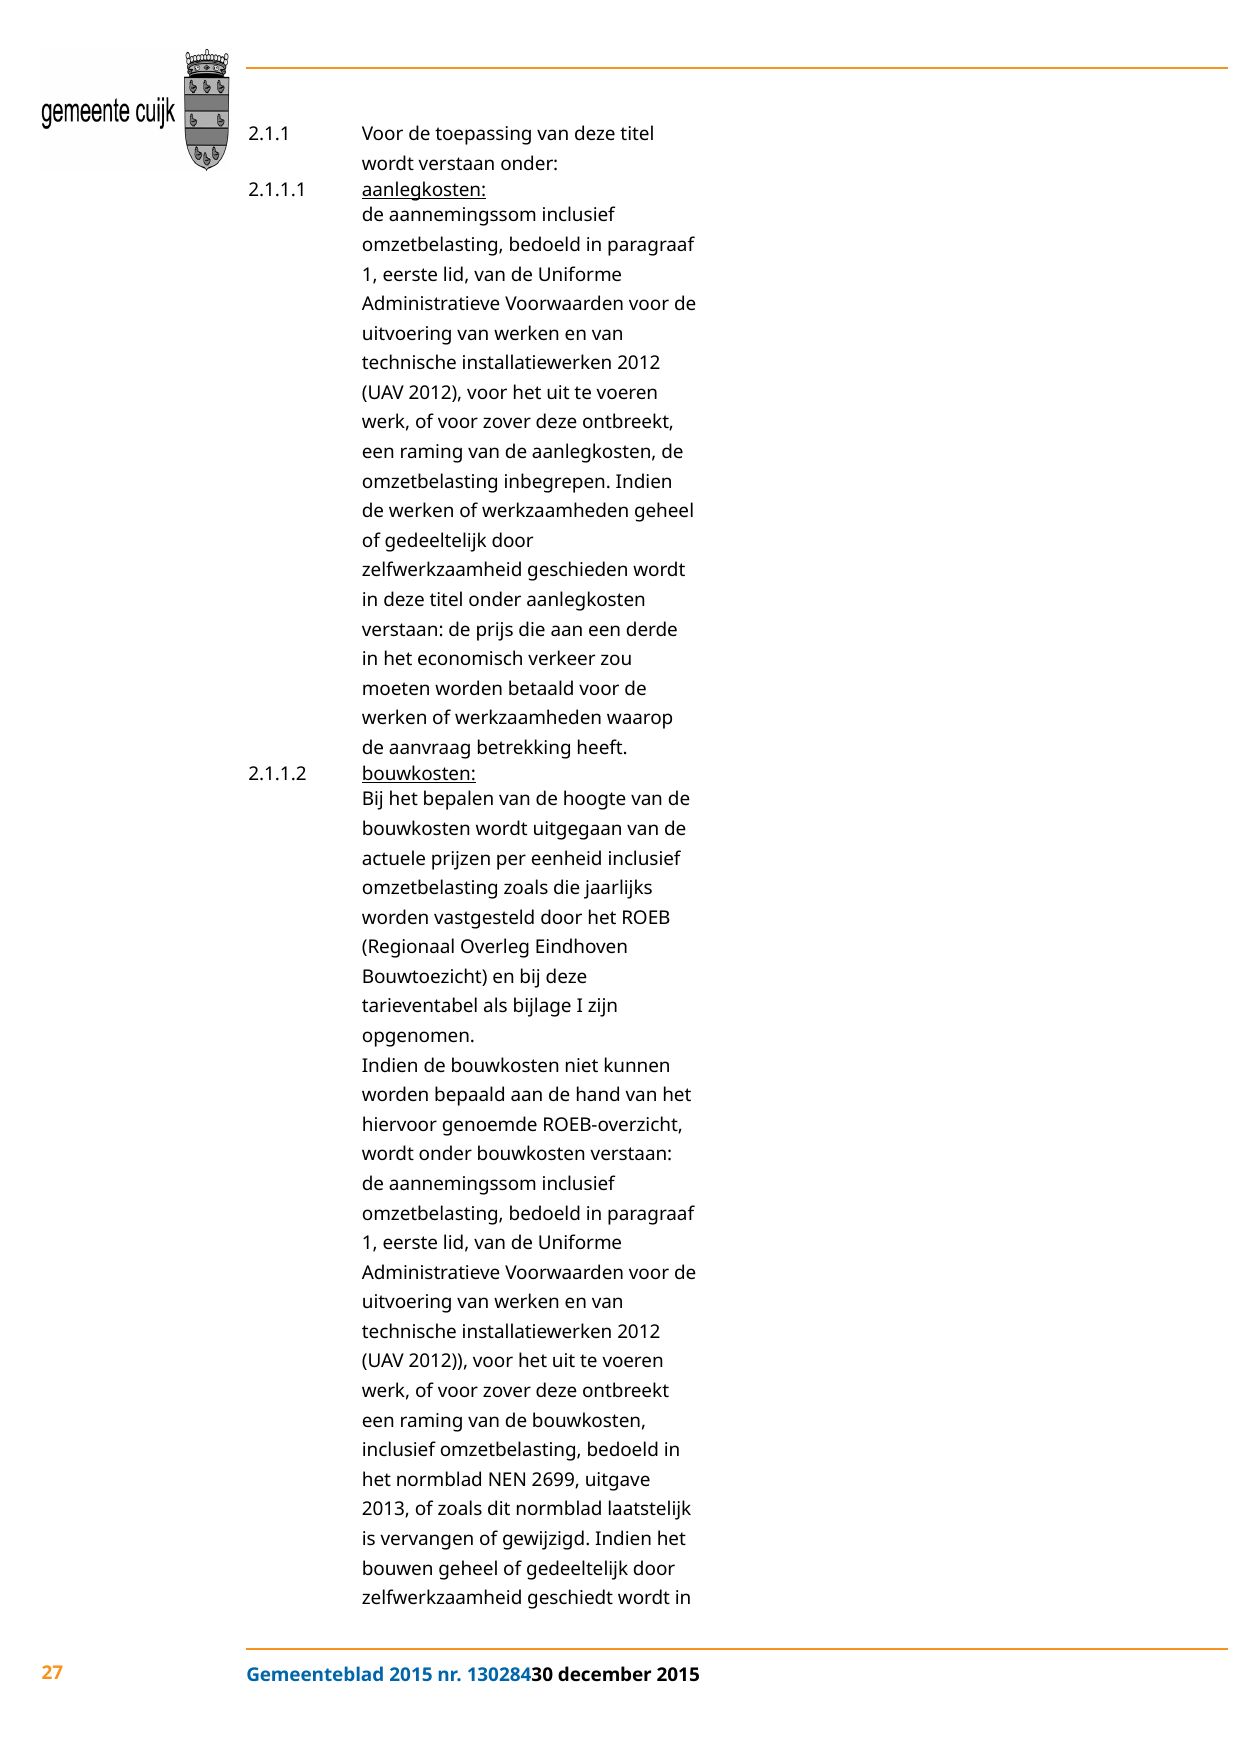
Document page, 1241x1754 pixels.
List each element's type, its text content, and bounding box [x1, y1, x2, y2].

table_cell Voor de toepassing van deze titel wordt verstaan onder: [362, 121, 697, 176]
table_cell [925, 95, 1038, 121]
table_cell [697, 202, 811, 760]
table_cell [697, 786, 811, 1610]
table_cell [1038, 760, 1152, 786]
table_cell [811, 121, 924, 176]
table_cell aanlegkosten: [362, 176, 697, 202]
table_cell 2.1.1 [248, 121, 362, 176]
table_cell bouwkosten: [362, 760, 697, 786]
table_cell [925, 202, 1038, 760]
table_cell [925, 176, 1038, 202]
table_cell [811, 786, 924, 1610]
table_cell Bij het bepalen van de hoogte van de bouwkosten wordt uitgegaan van de actuele prijzen per eenheid inclusief omzetbelasting zoals die jaarlijks worden vastgesteld door het ROEB (Regionaal Overleg Eindhoven Bouwtoezicht) en bij deze tarieventabel als bijlage I zijn opgenomen. Indien de bouwkosten niet kunnen worden bepaald aan de hand van het hiervoor genoemde ROEB-overzicht, wordt onder bouwkosten verstaan: de aannemingssom inclusief omzetbelasting, bedoeld in paragraaf 1, eerste lid, van de Uniforme Administratieve Voorwaarden voor de uitvoering van werken en van technische installatiewerken 2012 (UAV 2012)), voor het uit te voeren werk, of voor zover deze ontbreekt een raming van de bouwkosten, inclusief omzetbelasting, bedoeld in het normblad NEN 2699, uitgave 2013, of zoals dit normblad laatstelijk is vervangen of gewijzigd. Indien het bouwen geheel of gedeeltelijk door zelfwerkzaamheid geschiedt wordt in [362, 786, 697, 1610]
table_cell [248, 786, 362, 1610]
table_cell [925, 786, 1038, 1610]
table_cell [1038, 202, 1152, 760]
picture [41, 47, 231, 172]
table_cell de aannemingssom inclusief omzetbelasting, bedoeld in paragraaf 1, eerste lid, van de Uniforme Administratieve Voorwaarden voor de uitvoering van werken en van technische installatiewerken 2012 (UAV 2012), voor het uit te voeren werk, of voor zover deze ontbreekt, een raming van de aanlegkosten, de omzetbelasting inbegrepen. Indien de werken of werkzaamheden geheel of gedeeltelijk door zelfwerkzaamheid geschieden wordt in deze titel onder aanlegkosten verstaan: de prijs die aan een derde in het economisch verkeer zou moeten worden betaald voor de werken of werkzaamheden waarop de aanvraag betrekking heeft. [362, 202, 697, 760]
table_cell [697, 176, 811, 202]
table_cell [697, 121, 811, 176]
table_cell [362, 95, 697, 121]
table_cell [925, 121, 1038, 176]
table_cell [697, 760, 811, 786]
table_cell 2.1.1.2 [248, 760, 362, 786]
table_cell [1038, 121, 1152, 176]
table_cell [697, 95, 811, 121]
table_cell [1038, 176, 1152, 202]
table_cell [811, 95, 924, 121]
table_cell [248, 202, 362, 760]
table_cell [248, 95, 362, 121]
table_cell [811, 176, 924, 202]
table_cell [811, 202, 924, 760]
table_cell [811, 760, 924, 786]
table_cell [1038, 95, 1152, 121]
table_cell [925, 760, 1038, 786]
table_cell 2.1.1.1 [248, 176, 362, 202]
table_cell [1038, 786, 1152, 1610]
